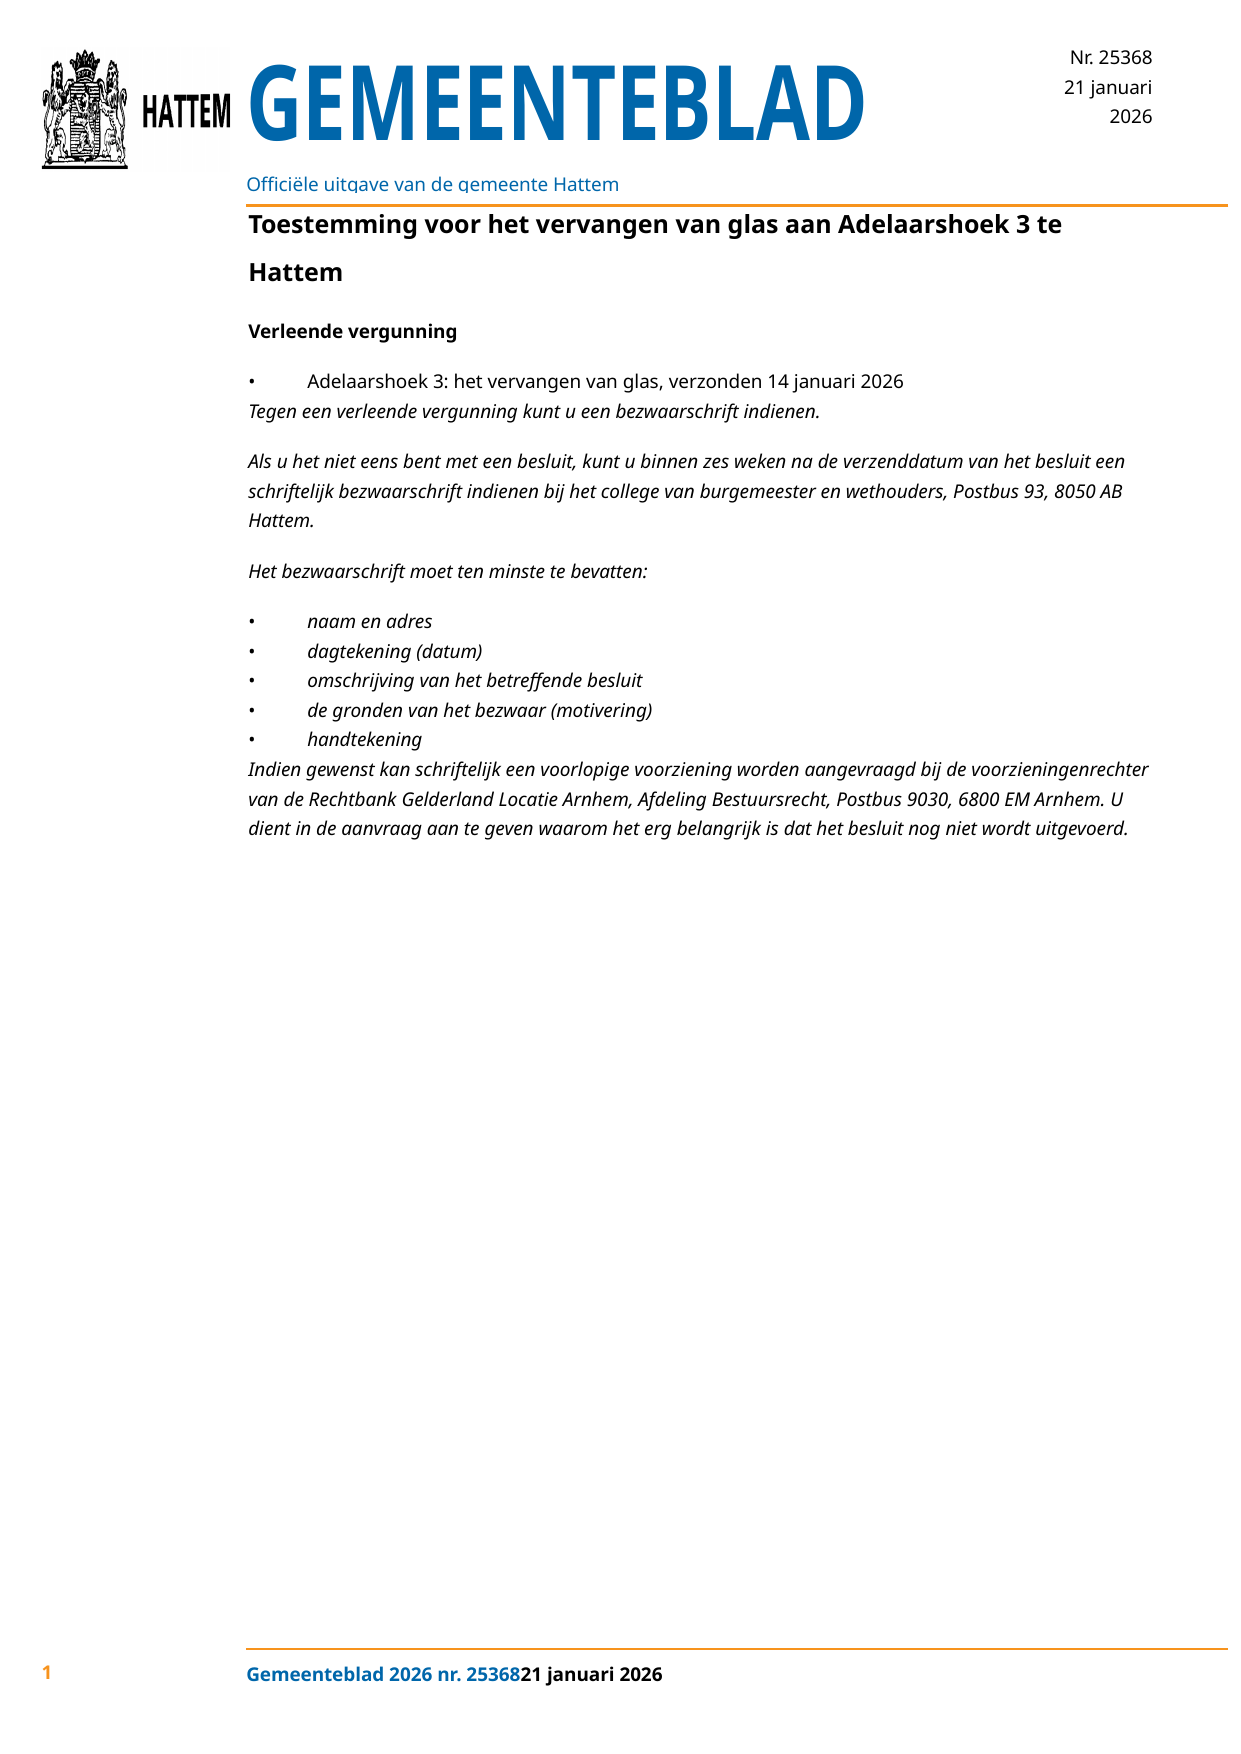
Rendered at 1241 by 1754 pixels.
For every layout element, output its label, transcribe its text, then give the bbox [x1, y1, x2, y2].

list handtekening [248, 727, 1152, 752]
text Tegen een verleende vergunning kunt u een bezwaarschrift indienen. [248, 398, 1152, 424]
list omschrijving van het betreffende besluit [248, 667, 1152, 693]
picture [41, 47, 231, 172]
list de gronden van het bezwaar (motivering) [248, 697, 1152, 723]
text Als u het niet eens bent met een besluit, kunt u binnen zes weken na de verzenddatum van het besluit een schriftelijk bezwaarschrift indienen bij het college van burgemeester en wethouders, Postbus 93, 8050 AB Hattem. [248, 448, 1152, 533]
list naam en adres [248, 608, 1152, 634]
text Toestemming voor het vervangen van glas aan Adelaarshoek 3 te Hattem [248, 207, 1152, 288]
text Verleende vergunning [248, 318, 1152, 344]
text Indien gewenst kan schriftelijk een voorlopige voorziening worden aangevraagd bij de voorzieningenrechter van de Rechtbank Gelderland Locatie Arnhem, Afdeling Bestuursrecht, Postbus 9030, 6800 EM Arnhem. U dient in de aanvraag aan te geven waarom het erg belangrijk is dat het besluit nog niet wordt uitgevoerd. [248, 756, 1152, 841]
list Adelaarshoek 3: het vervangen van glas, verzonden 14 januari 2026 [248, 368, 1152, 394]
text Het bezwaarschrift moet ten minste te bevatten: [248, 558, 1152, 584]
list dagtekening (datum) [248, 638, 1152, 664]
